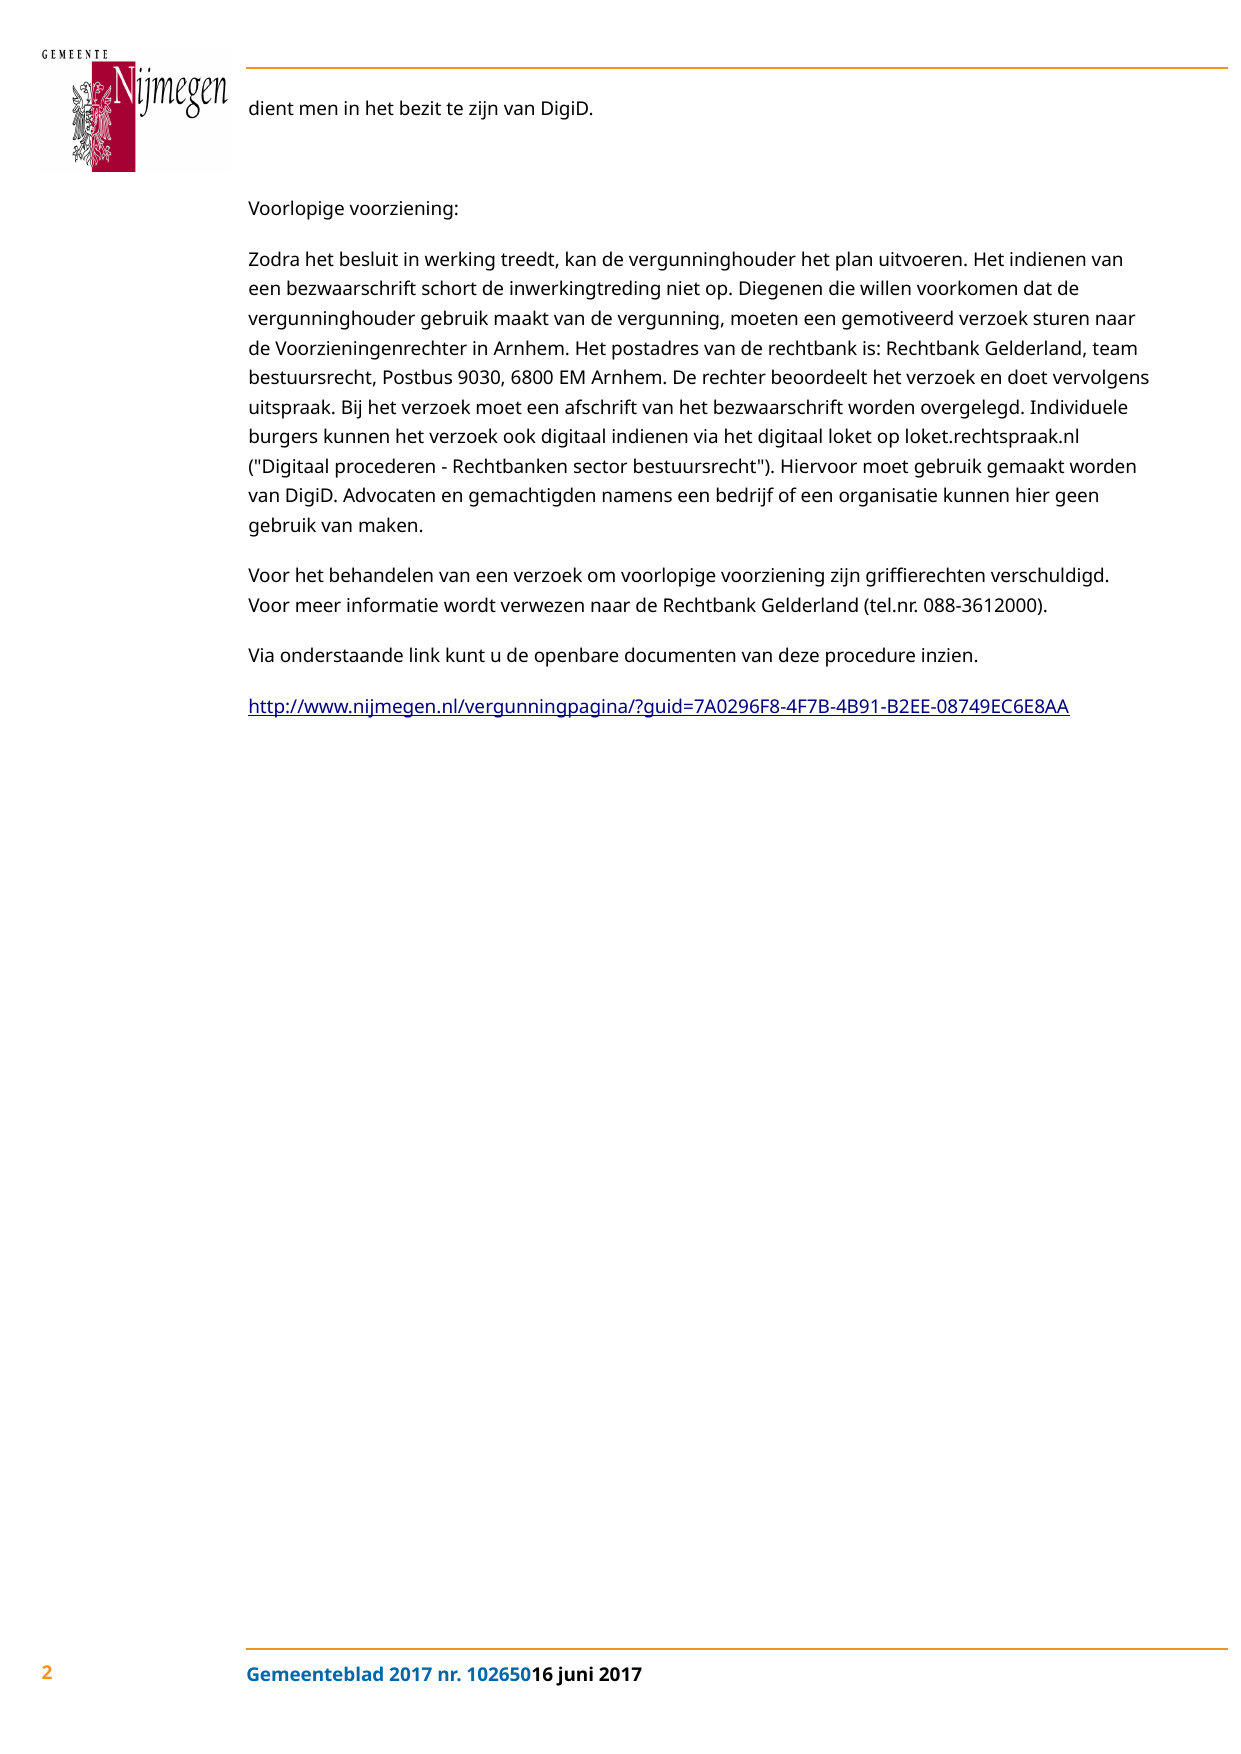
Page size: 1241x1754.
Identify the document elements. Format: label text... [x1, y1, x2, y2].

text Voorlopige voorziening: [248, 196, 1152, 221]
text Zodra het besluit in werking treedt, kan de vergunninghouder het plan uitvoeren. Het indienen van een bezwaarschrift schort de inwerkingtreding niet op. Diegenen die willen voorkomen dat de vergunninghouder gebruik maakt van de vergunning, moeten een gemotiveerd verzoek sturen naar de Voorzieningenrechter in Arnhem. Het postadres van de rechtbank is: Rechtbank Gelderland, team bestuursrecht, Postbus 9030, 6800 EM Arnhem. De rechter beoordeelt het verzoek en doet vervolgens uitspraak. Bij het verzoek moet een afschrift van het bezwaarschrift worden overgelegd. Individuele burgers kunnen het verzoek ook digitaal indienen via het digitaal loket op loket.rechtspraak.nl ("Digitaal procederen - Rechtbanken sector bestuursrecht"). Hiervoor moet gebruik gemaakt worden van DigiD. Advocaten en gemachtigden namens een bedrijf of een organisatie kunnen hier geen gebruik van maken. [248, 246, 1152, 538]
picture [41, 47, 231, 172]
text Voor het behandelen van een verzoek om voorlopige voorziening zijn griffierechten verschuldigd. Voor meer informatie wordt verwezen naar de Rechtbank Gelderland (tel.nr. 088-3612000). [248, 563, 1152, 618]
text dient men in het bezit te zijn van DigiD. [248, 95, 1152, 121]
text Via onderstaande link kunt u de openbare documenten van deze procedure inzien. [248, 643, 1152, 668]
text http://www.nijmegen.nl/vergunningpagina/?guid=7A0296F8-4F7B-4B91-B2EE-08749EC6E8AA [248, 693, 1152, 719]
